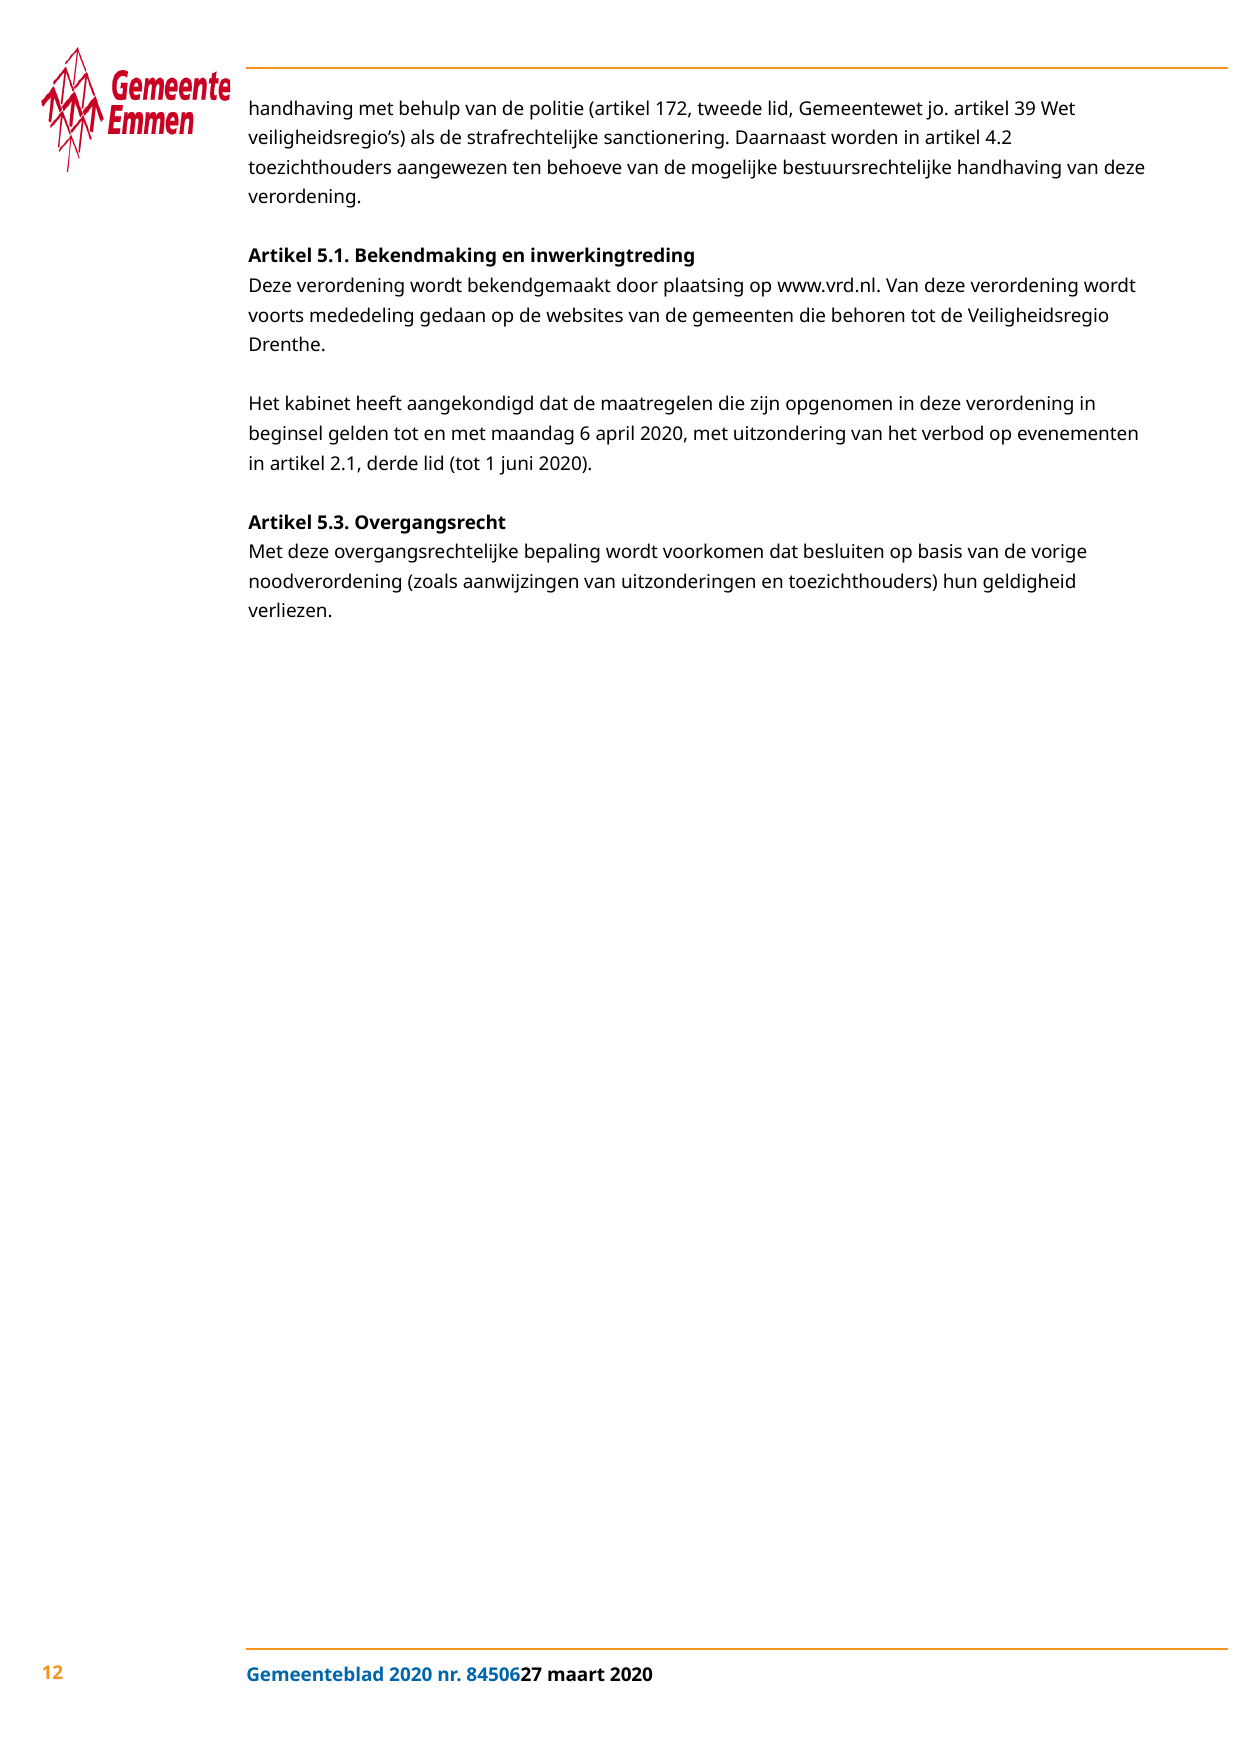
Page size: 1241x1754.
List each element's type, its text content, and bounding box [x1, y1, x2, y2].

text Met deze overgangsrechtelijke bepaling wordt voorkomen dat besluiten op basis van de vorige noodverordening (zoals aanwijzingen van uitzonderingen en toezichthouders) hun geldigheid verliezen. [248, 538, 1152, 623]
text Deze verordening wordt bekendgemaakt door plaatsing op www.vrd.nl. Van deze verordening wordt voorts mededeling gedaan op de websites van de gemeenten die behoren tot de Veiligheidsregio Drenthe. [248, 272, 1152, 357]
text Het kabinet heeft aangekondigd dat de maatregelen die zijn opgenomen in deze verordening in beginsel gelden tot en met maandag 6 april 2020, met uitzondering van het verbod op evenementen in artikel 2.1, derde lid (tot 1 juni 2020). [248, 391, 1152, 476]
text Artikel 5.1. Bekendmaking en inwerkingtreding [248, 243, 1152, 268]
text Artikel 5.3. Overgangsrecht [248, 509, 1152, 535]
text handhaving met behulp van de politie (artikel 172, tweede lid, Gemeentewet jo. artikel 39 Wet veiligheidsregio’s) als de strafrechtelijke sanctionering. Daarnaast worden in artikel 4.2 toezichthouders aangewezen ten behoeve van de mogelijke bestuursrechtelijke handhaving van deze verordening. [248, 95, 1152, 209]
picture [41, 47, 231, 172]
